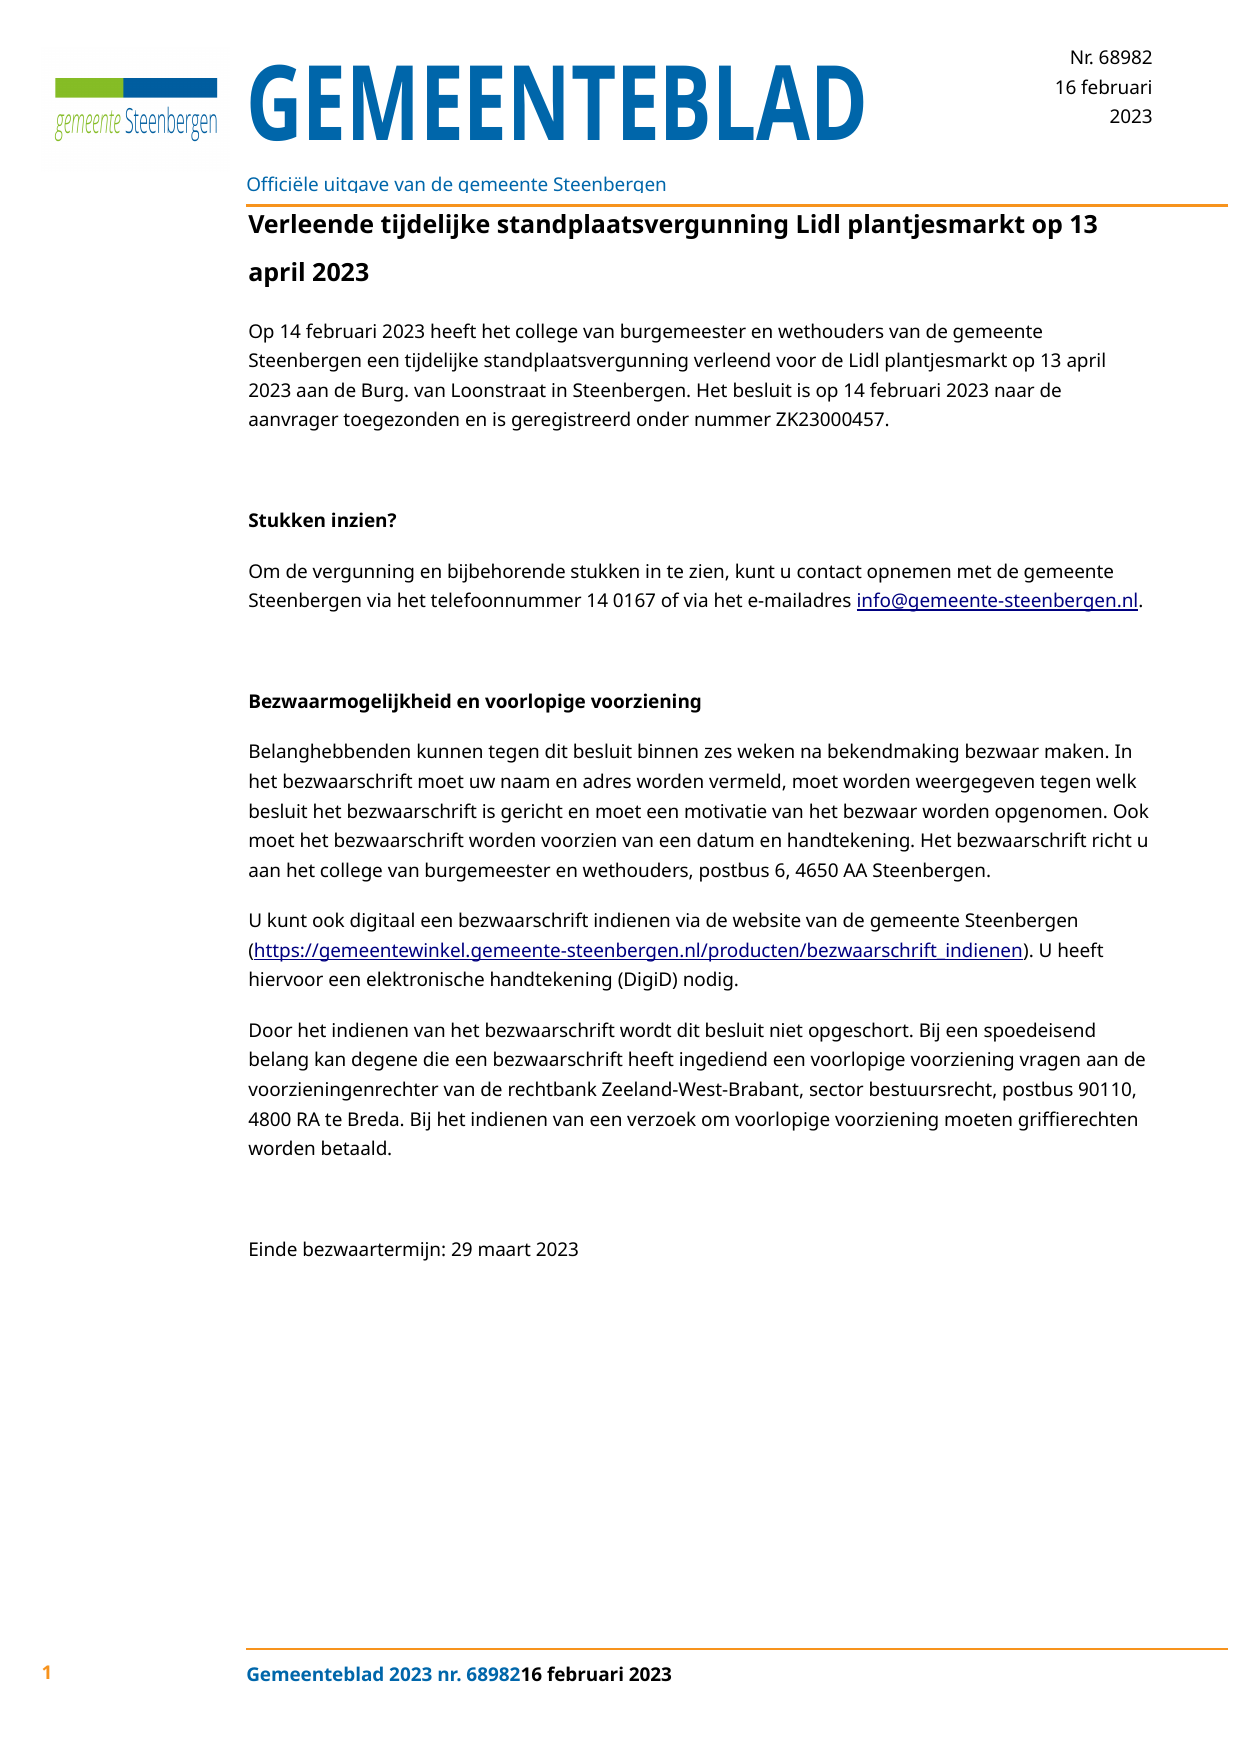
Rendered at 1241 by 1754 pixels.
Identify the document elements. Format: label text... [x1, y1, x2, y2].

text U kunt ook digitaal een bezwaarschrift indienen via de website van de gemeente Steenbergen (https://gemeentewinkel.gemeente-steenbergen.nl/producten/bezwaarschrift_indienen). U heeft hiervoor een elektronische handtekening (DigiD) nodig. [248, 907, 1152, 992]
text Door het indienen van het bezwaarschrift wordt dit besluit niet opgeschort. Bij een spoedeisend belang kan degene die een bezwaarschrift heeft ingediend een voorlopige voorziening vragen aan de voorzieningenrechter van de rechtbank Zeeland-West-Brabant, sector bestuursrecht, postbus 90110, 4800 RA te Breda. Bij het indienen van een verzoek om voorlopige voorziening moeten griffierechten worden betaald. [248, 1017, 1152, 1161]
picture [41, 47, 231, 172]
text Op 14 februari 2023 heeft het college van burgemeester en wethouders van de gemeente Steenbergen een tijdelijke standplaatsvergunning verleend voor de Lidl plantjesmarkt op 13 april 2023 aan de Burg. van Loonstraat in Steenbergen. Het besluit is op 14 februari 2023 naar de aanvrager toegezonden en is geregistreerd onder nummer ZK23000457. [248, 318, 1152, 432]
text Om de vergunning en bijbehorende stukken in te zien, kunt u contact opnemen met de gemeente Steenbergen via het telefoonnummer 14 0167 of via het e-mailadres info@gemeente-steenbergen.nl. [248, 558, 1152, 613]
text Stukken inzien? [248, 507, 1152, 533]
text Bezwaarmogelijkheid en voorlopige voorziening [248, 688, 1152, 714]
text ­ [248, 1186, 1152, 1212]
text Belanghebbenden kunnen tegen dit besluit binnen zes weken na bekendmaking bezwaar maken. In het bezwaarschrift moet uw naam en adres worden vermeld, moet worden weergegeven tegen welk besluit het bezwaarschrift is gericht en moet een motivatie van het bezwaar worden opgenomen. Ook moet het bezwaarschrift worden voorzien van een datum en handtekening. Het bezwaarschrift richt u aan het college van burgemeester en wethouders, postbus 6, 4650 AA Steenbergen. [248, 739, 1152, 883]
text Einde bezwaartermijn: 29 maart 2023 [248, 1236, 1152, 1262]
text Verleende tijdelijke standplaatsvergunning Lidl plantjesmarkt op 13 april 2023 [248, 207, 1152, 288]
